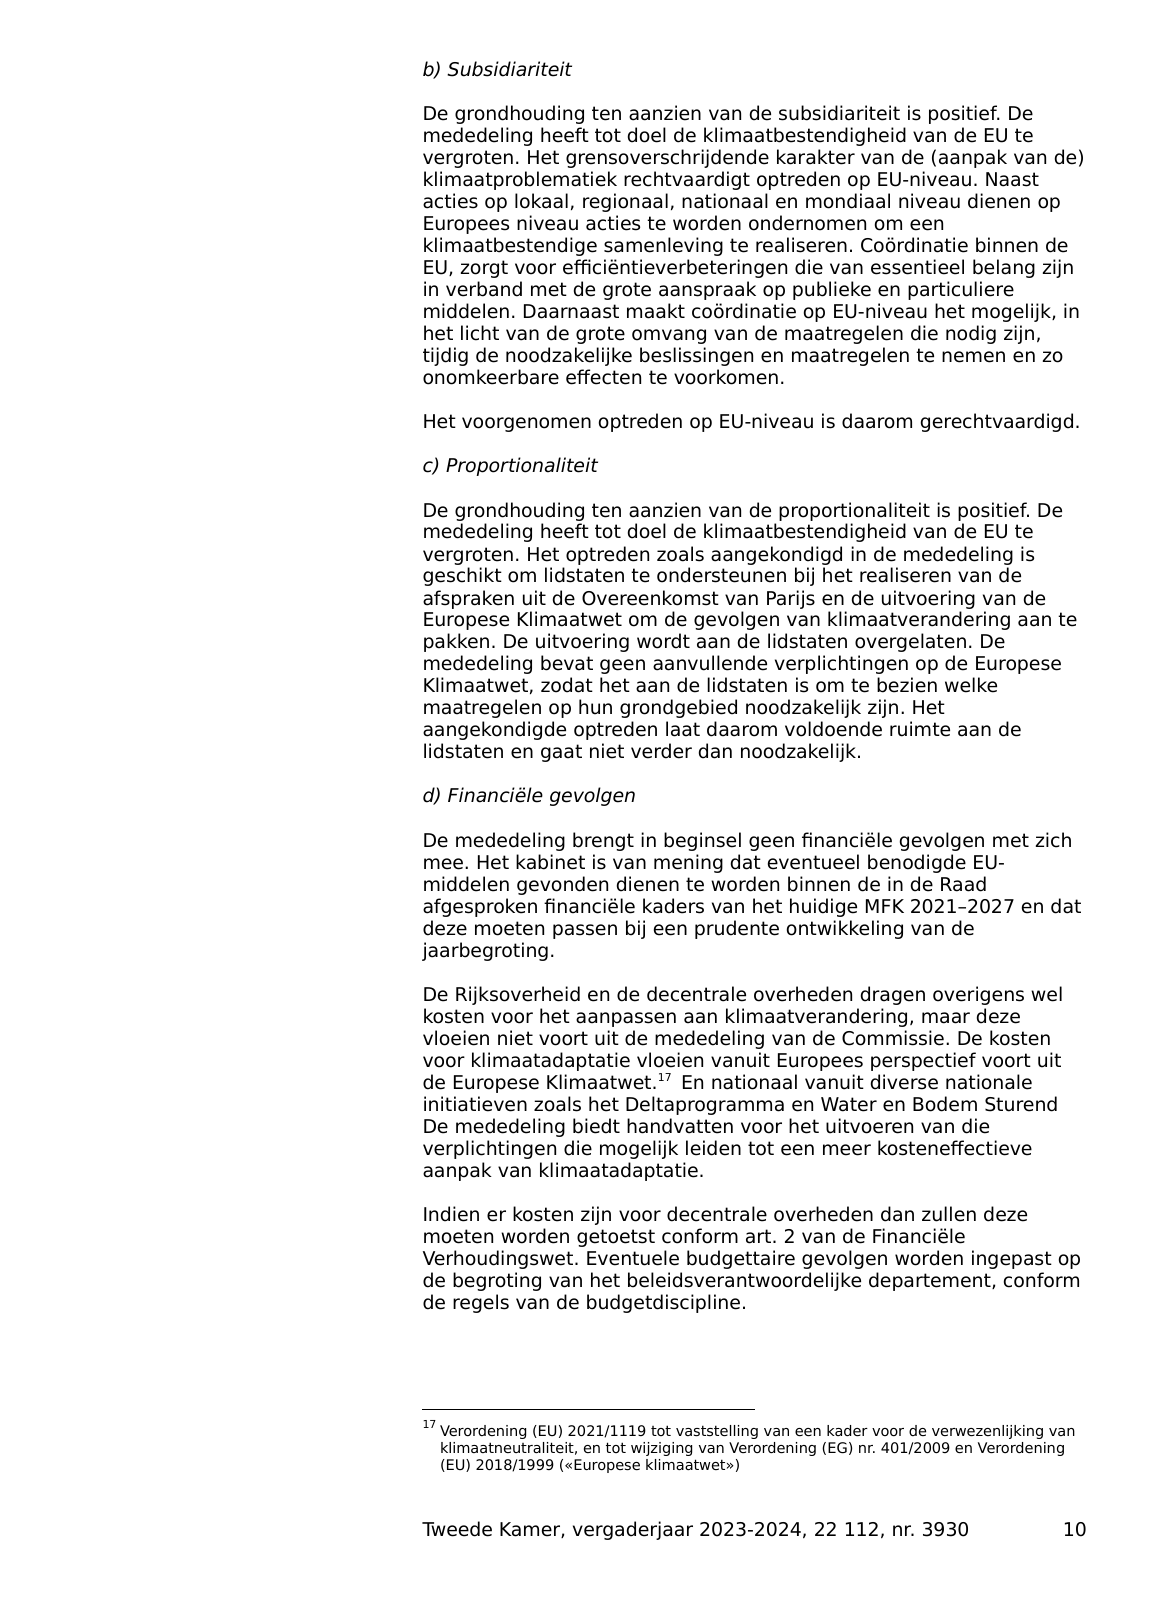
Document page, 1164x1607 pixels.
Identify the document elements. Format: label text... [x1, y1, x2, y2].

text De Rijksoverheid en de decentrale overheden dragen overigens wel kosten voor het aanpassen aan klimaatverandering, maar deze vloeien niet voort uit de mededeling van de Commissie. De kosten voor klimaatadaptatie vloeien vanuit Europees perspectief voort uit de Europese Klimaatwet. En nationaal vanuit diverse nationale initiatieven zoals het Deltaprogramma en Water en Bodem Sturend De mededeling biedt handvatten voor het uitvoeren van die verplichtingen die mogelijk leiden tot een meer kosteneffectieve aanpak van klimaatadaptatie. [422, 984, 1087, 1181]
text De mededeling brengt in beginsel geen financiële gevolgen met zich mee. Het kabinet is van mening dat eventueel benodigde EU-middelen gevonden dienen te worden binnen de in de Raad afgesproken financiële kaders van het huidige MFK 2021–2027 en dat deze moeten passen bij een prudente ontwikkeling van de jaarbegroting. [422, 829, 1087, 961]
text Indien er kosten zijn voor decentrale overheden dan zullen deze moeten worden getoetst conform art. 2 van de Financiële Verhoudingswet. Eventuele budgettaire gevolgen worden ingepast op de begroting van het beleidsverantwoordelijke departement, conform de regels van de budgetdiscipline. [422, 1204, 1087, 1313]
subtitle d) Financiële gevolgen [422, 785, 1087, 807]
subtitle c) Proportionaliteit [422, 455, 1087, 477]
text Verordening (EU) 2021/1119 tot vaststelling van een kader voor de verwezenlijking van klimaatneutraliteit, en tot wijziging van Verordening (EG) nr. 401/2009 en Verordening (EU) 2018/1999 («Europese klimaatwet») [422, 1418, 1087, 1474]
text De grondhouding ten aanzien van de proportionaliteit is positief. De mededeling heeft tot doel de klimaatbestendigheid van de EU te vergroten. Het optreden zoals aangekondigd in de mededeling is geschikt om lidstaten te ondersteunen bij het realiseren van de afspraken uit de Overeenkomst van Parijs en de uitvoering van de Europese Klimaatwet om de gevolgen van klimaatverandering aan te pakken. De uitvoering wordt aan de lidstaten overgelaten. De mededeling bevat geen aanvullende verplichtingen op de Europese Klimaatwet, zodat het aan de lidstaten is om te bezien welke maatregelen op hun grondgebied noodzakelijk zijn. Het aangekondigde optreden laat daarom voldoende ruimte aan de lidstaten en gaat niet verder dan noodzakelijk. [422, 499, 1087, 763]
subtitle b) Subsidiariteit [422, 59, 1087, 81]
text Het voorgenomen optreden op EU-niveau is daarom gerechtvaardigd. [422, 411, 1087, 433]
text De grondhouding ten aanzien van de subsidiariteit is positief. De mededeling heeft tot doel de klimaatbestendigheid van de EU te vergroten. Het grensoverschrijdende karakter van de (aanpak van de) klimaatproblematiek rechtvaardigt optreden op EU-niveau. Naast acties op lokaal, regionaal, nationaal en mondiaal niveau dienen op Europees niveau acties te worden ondernomen om een klimaatbestendige samenleving te realiseren. Coördinatie binnen de EU, zorgt voor efficiëntieverbeteringen die van essentieel belang zijn in verband met de grote aanspraak op publieke en particuliere middelen. Daarnaast maakt coördinatie op EU-niveau het mogelijk, in het licht van de grote omvang van de maatregelen die nodig zijn, tijdig de noodzakelijke beslissingen en maatregelen te nemen en zo onomkeerbare effecten te voorkomen. [422, 103, 1087, 389]
